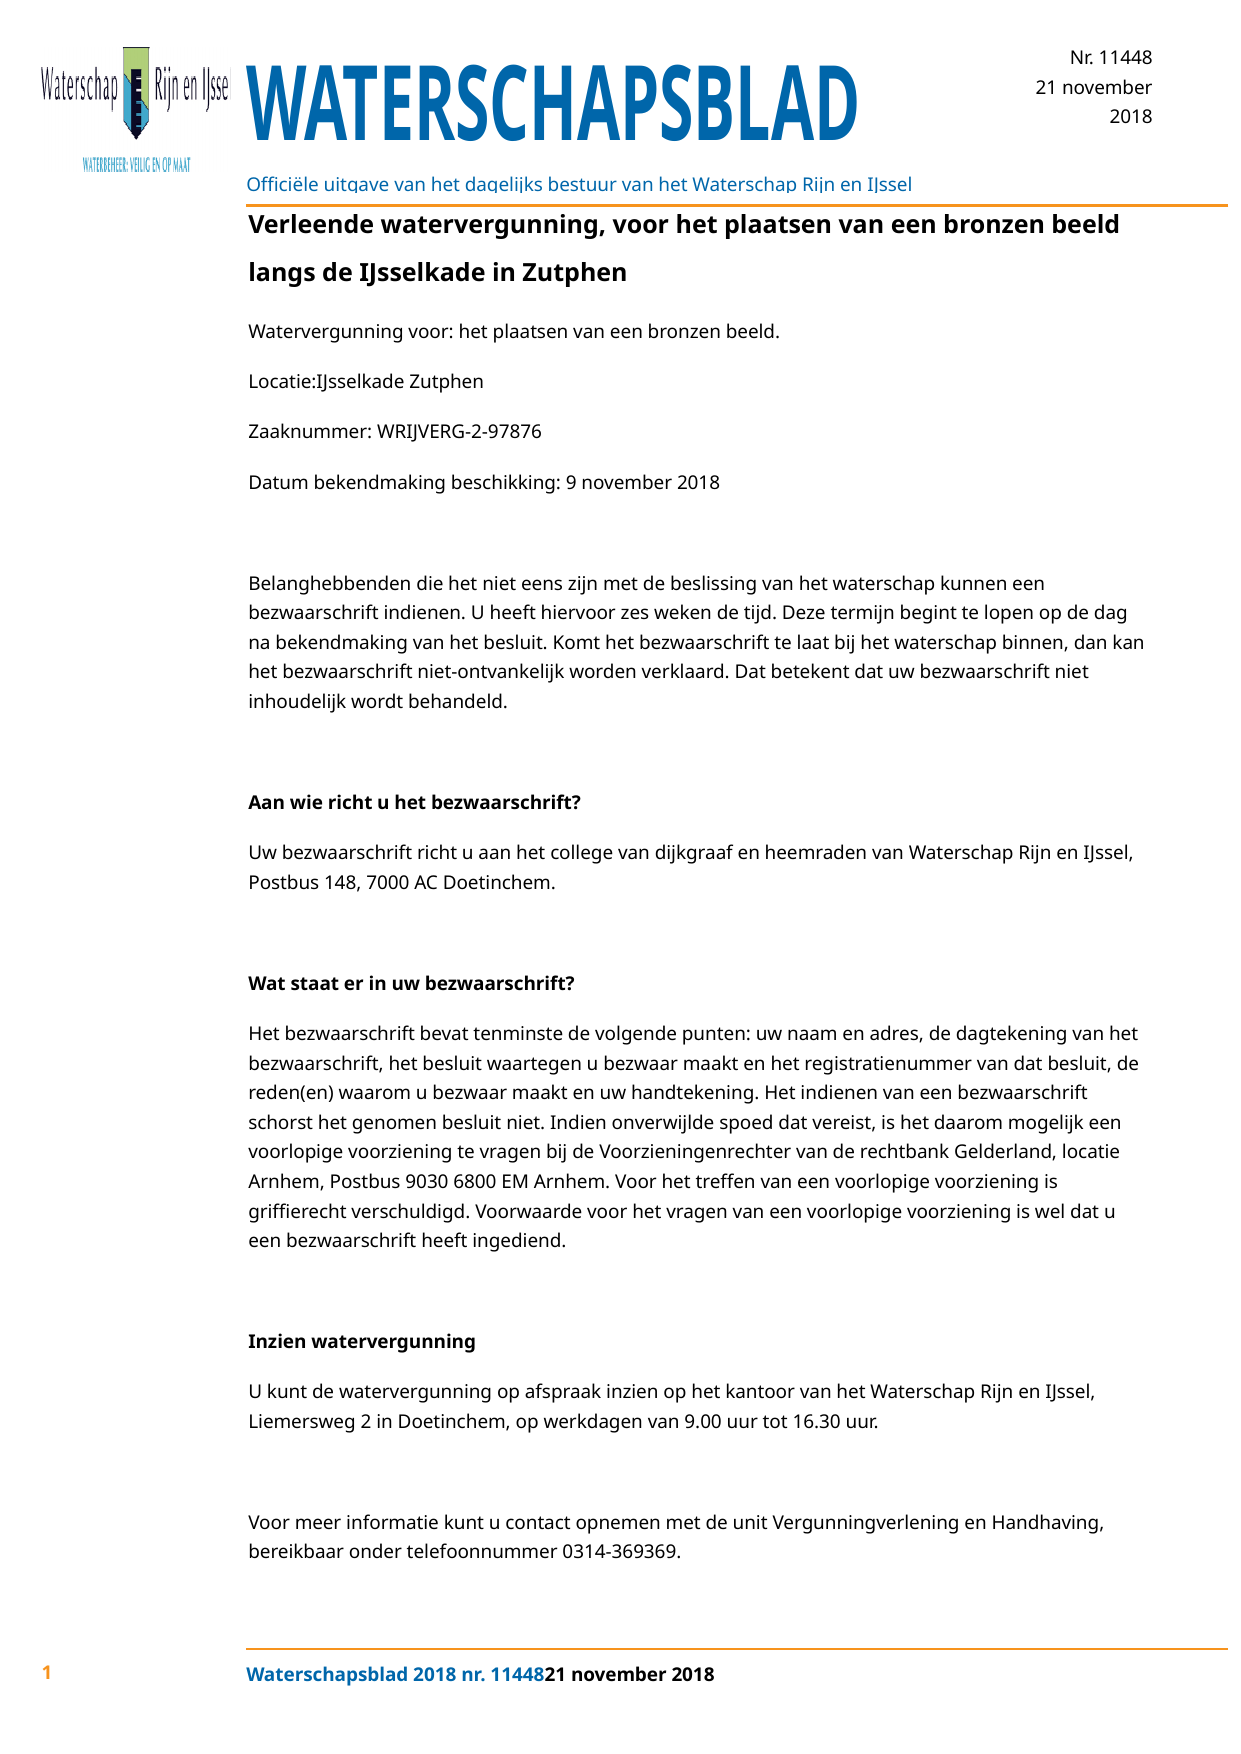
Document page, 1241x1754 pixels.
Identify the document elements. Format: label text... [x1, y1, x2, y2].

text Belanghebbenden die het niet eens zijn met de beslissing van het waterschap kunnen een bezwaarschrift indienen. U heeft hiervoor zes weken de tijd. Deze termijn begint te lopen op de dag na bekendmaking van het besluit. Komt het bezwaarschrift te laat bij het waterschap binnen, dan kan het bezwaarschrift niet-ontvankelijk worden verklaard. Dat betekent dat uw bezwaarschrift niet inhoudelijk wordt behandeld. [248, 570, 1152, 714]
text Zaaknummer: WRIJVERG-2-97876 [248, 419, 1152, 444]
text Wat staat er in uw bezwaarschrift? [248, 970, 1152, 996]
picture [41, 47, 231, 172]
text U kunt de watervergunning op afspraak inzien op het kantoor van het Waterschap Rijn en IJssel, Liemersweg 2 in Doetinchem, op werkdagen van 9.00 uur tot 16.30 uur. [248, 1379, 1152, 1434]
text Aan wie richt u het bezwaarschrift? [248, 789, 1152, 815]
text Locatie:IJsselkade Zutphen [248, 368, 1152, 394]
text Het bezwaarschrift bevat tenminste de volgende punten: uw naam en adres, de dagtekening van het bezwaarschrift, het besluit waartegen u bezwaar maakt en het registratienummer van dat besluit, de reden(en) waarom u bezwaar maakt en uw handtekening. Het indienen van een bezwaarschrift schorst het genomen besluit niet. Indien onverwijlde spoed dat vereist, is het daarom mogelijk een voorlopige voorziening te vragen bij de Voorzieningenrechter van de rechtbank Gelderland, locatie Arnhem, Postbus 9030 6800 EM Arnhem. Voor het treffen van een voorlopige voorziening is griffierecht verschuldigd. Voorwaarde voor het vragen van een voorlopige voorziening is wel dat u een bezwaarschrift heeft ingediend. [248, 1020, 1152, 1253]
text Datum bekendmaking beschikking: 9 november 2018 [248, 469, 1152, 495]
text Voor meer informatie kunt u contact opnemen met de unit Vergunningverlening en Handhaving, bereikbaar onder telefoonnummer 0314-369369. [248, 1509, 1152, 1564]
text Verleende watervergunning, voor het plaatsen van een bronzen beeld langs de IJsselkade in Zutphen [248, 207, 1152, 288]
text Inzien watervergunning [248, 1328, 1152, 1354]
text Uw bezwaarschrift richt u aan het college van dijkgraaf en heemraden van Waterschap Rijn en IJssel, Postbus 148, 7000 AC Doetinchem. [248, 839, 1152, 895]
text Watervergunning voor: het plaatsen van een bronzen beeld. [248, 318, 1152, 344]
